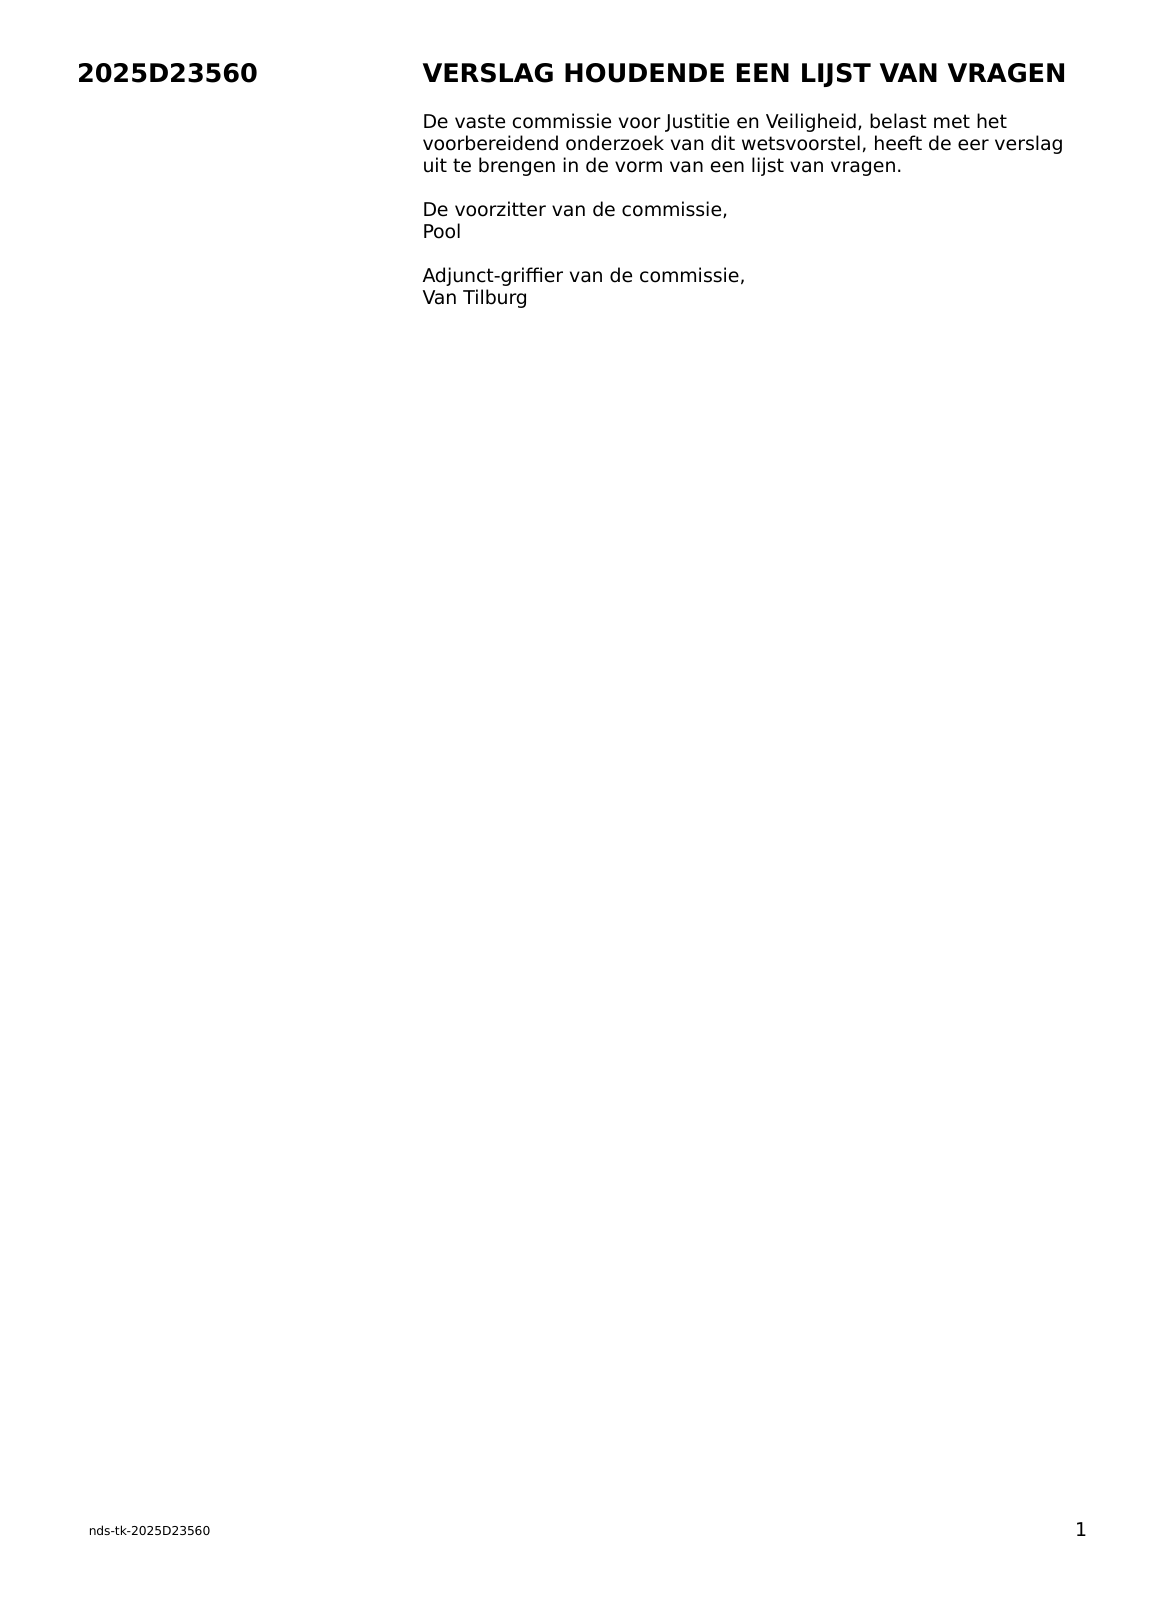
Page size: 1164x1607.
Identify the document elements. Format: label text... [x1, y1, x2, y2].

text nds-tk-2025D23560 [88, 1524, 323, 1538]
text Pool [422, 221, 1087, 243]
text Adjunct-griffier van de commissie, [422, 265, 1087, 287]
text Van Tilburg [422, 287, 1087, 309]
text 2025D23560 VERSLAG HOUDENDE EEN LIJST VAN VRAGEN [77, 59, 1087, 89]
text De vaste commissie voor Justitie en Veiligheid, belast met het voorbereidend onderzoek van dit wetsvoorstel, heeft de eer verslag uit te brengen in de vorm van een lijst van vragen. [422, 111, 1087, 177]
text De voorzitter van de commissie, [422, 199, 1087, 221]
